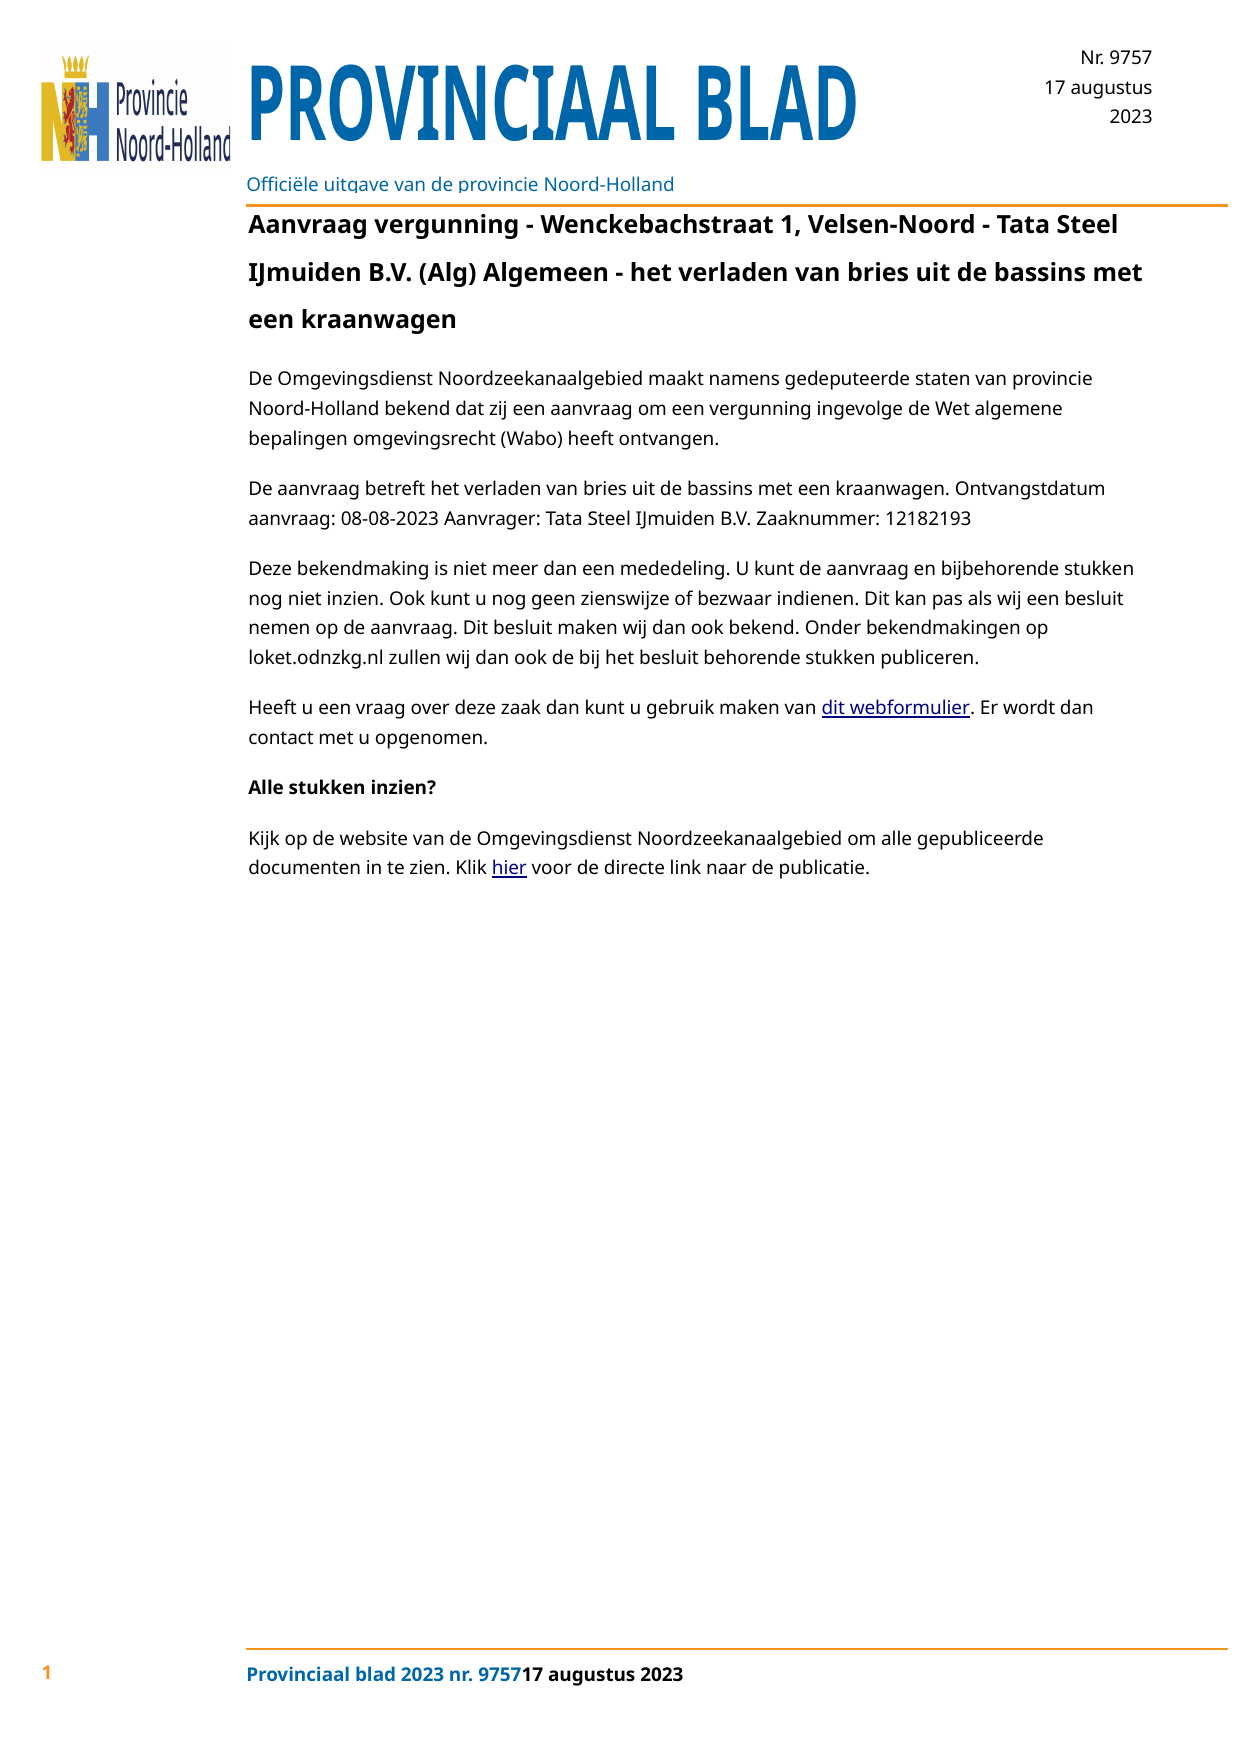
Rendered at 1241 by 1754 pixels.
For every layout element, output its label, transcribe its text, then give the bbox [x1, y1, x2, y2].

text De Omgevingsdienst Noordzeekanaalgebied maakt namens gedeputeerde staten van provincie Noord-Holland bekend dat zij een aanvraag om een vergunning ingevolge de Wet algemene bepalingen omgevingsrecht (Wabo) heeft ontvangen. [248, 366, 1152, 450]
picture [41, 47, 231, 172]
text Heeft u een vraag over deze zaak dan kunt u gebruik maken van dit webformulier. Er wordt dan contact met u opgenomen. [248, 694, 1152, 749]
text De aanvraag betreft het verladen van bries uit de bassins met een kraanwagen. Ontvangstdatum aanvraag: 08-08-2023 Aanvrager: Tata Steel IJmuiden B.V. Zaaknummer: 12182193 [248, 475, 1152, 530]
text Aanvraag vergunning - Wenckebachstraat 1, Velsen-Noord - Tata Steel IJmuiden B.V. (Alg) Algemeen - het verladen van bries uit de bassins met een kraanwagen [248, 207, 1152, 336]
text Deze bekendmaking is niet meer dan een mededeling. U kunt de aanvraag en bijbehorende stukken nog niet inzien. Ook kunt u nog geen zienswijze of bezwaar indienen. Dit kan pas als wij een besluit nemen op de aanvraag. Dit besluit maken wij dan ook bekend. Onder bekendmakingen op loket.odnzkg.nl zullen wij dan ook de bij het besluit behorende stukken publiceren. [248, 555, 1152, 669]
text Alle stukken inzien? [248, 774, 1152, 800]
text Kijk op de website van de Omgevingsdienst Noordzeekanaalgebied om alle gepubliceerde documenten in te zien. Klik hier voor de directe link naar de publicatie. [248, 825, 1152, 880]
